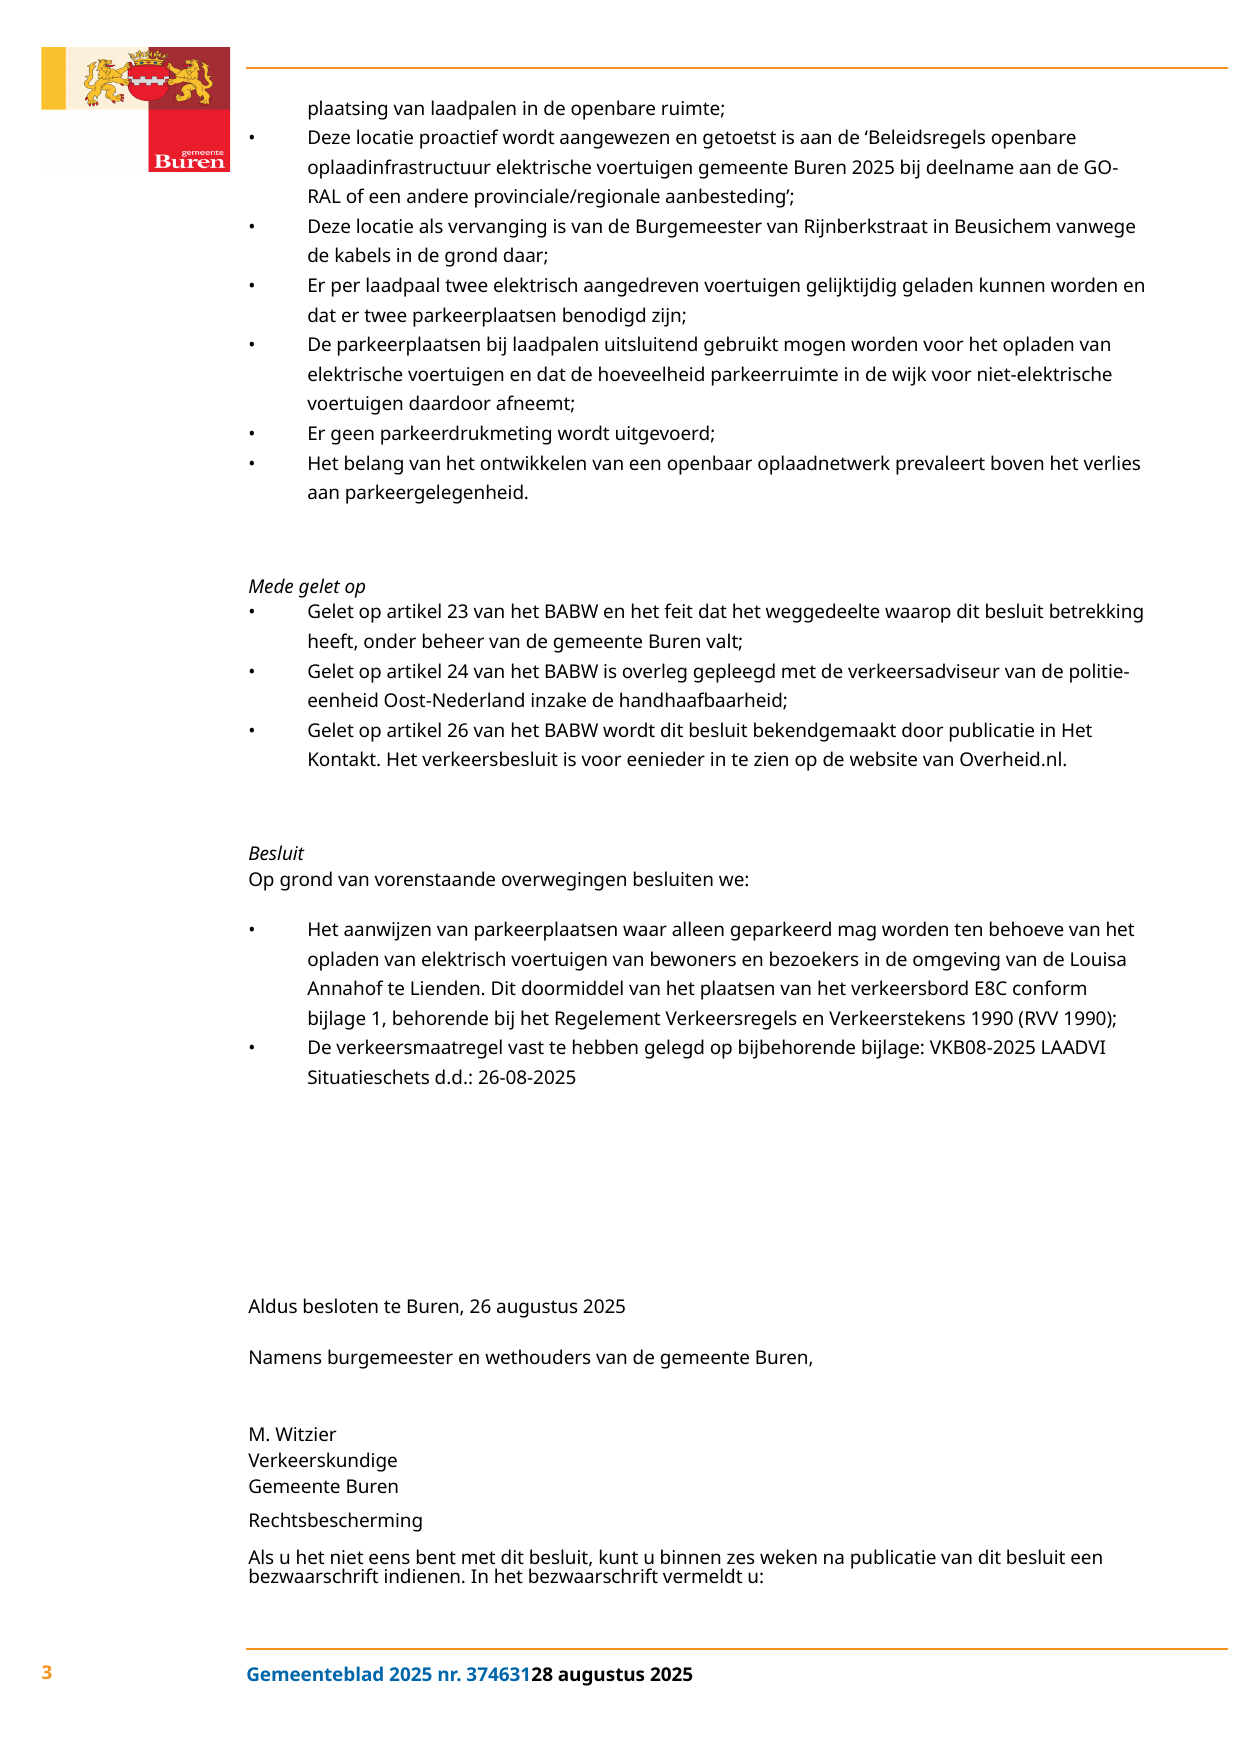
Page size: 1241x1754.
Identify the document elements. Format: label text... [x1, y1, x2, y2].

text Besluit [248, 840, 1152, 866]
list Gelet op artikel 23 van het BABW en het feit dat het weggedeelte waarop dit besluit betrekking heeft, onder beheer van de gemeente Buren valt; [248, 599, 1152, 654]
list Deze locatie als vervanging is van de Burgemeester van Rijnberkstraat in Beusichem vanwege de kabels in de grond daar; [248, 213, 1152, 268]
list Het belang van het ontwikkelen van een openbaar oplaadnetwerk prevaleert boven het verlies aan parkeergelegenheid. [248, 450, 1152, 505]
list Het aanwijzen van parkeerplaatsen waar alleen geparkeerd mag worden ten behoeve van het opladen van elektrisch voertuigen van bewoners en bezoekers in de omgeving van de Louisa Annahof te Lienden. Dit doormiddel van het plaatsen van het verkeersbord E8C conform bijlage 1, behorende bij het Regelement Verkeersregels en Verkeerstekens 1990 (RVV 1990); [248, 916, 1152, 1031]
text Verkeerskundige [248, 1447, 1152, 1473]
picture [41, 47, 231, 172]
text Op grond van vorenstaande overwegingen besluiten we: [248, 866, 1152, 892]
list Gelet op artikel 24 van het BABW is overleg gepleegd met de verkeersadviseur van de politie-eenheid Oost-Nederland inzake de handhaafbaarheid; [248, 658, 1152, 713]
list Er geen parkeerdrukmeting wordt uitgevoerd; [248, 420, 1152, 446]
list Gelet op artikel 26 van het BABW wordt dit besluit bekendgemaakt door publicatie in Het Kontakt. Het verkeersbesluit is voor eenieder in te zien op de website van Overheid.nl. [248, 717, 1152, 772]
list Deze locatie proactief wordt aangewezen en getoetst is aan de ‘Beleidsregels openbare oplaadinfrastructuur elektrische voertuigen gemeente Buren 2025 bij deelname aan de GO-RAL of een andere provinciale/regionale aanbesteding’; [248, 124, 1152, 209]
text Mede gelet op [248, 573, 1152, 599]
text Namens burgemeester en wethouders van de gemeente Buren, [248, 1344, 1152, 1370]
text Als u het niet eens bent met dit besluit, kunt u binnen zes weken na publicatie van dit besluit een bezwaarschrift indienen. In het bezwaarschrift vermeldt u: [248, 1549, 1152, 1588]
list De verkeersmaatregel vast te hebben gelegd op bijbehorende bijlage: VKB08-2025 LAADVI Situatieschets d.d.: 26-08-2025 [248, 1034, 1152, 1090]
text Rechtsbescherming [248, 1512, 1152, 1532]
list plaatsing van laadpalen in de openbare ruimte; [248, 95, 1152, 121]
text M. Witzier [248, 1421, 1152, 1447]
list Er per laadpaal twee elektrisch aangedreven voertuigen gelijktijdig geladen kunnen worden en dat er twee parkeerplaatsen benodigd zijn; [248, 272, 1152, 328]
text Gemeente Buren [248, 1473, 1152, 1499]
text Aldus besloten te Buren, 26 augustus 2025 [248, 1293, 1152, 1318]
list De parkeerplaatsen bij laadpalen uitsluitend gebruikt mogen worden voor het opladen van elektrische voertuigen en dat de hoeveelheid parkeerruimte in de wijk voor niet-elektrische voertuigen daardoor afneemt; [248, 331, 1152, 416]
